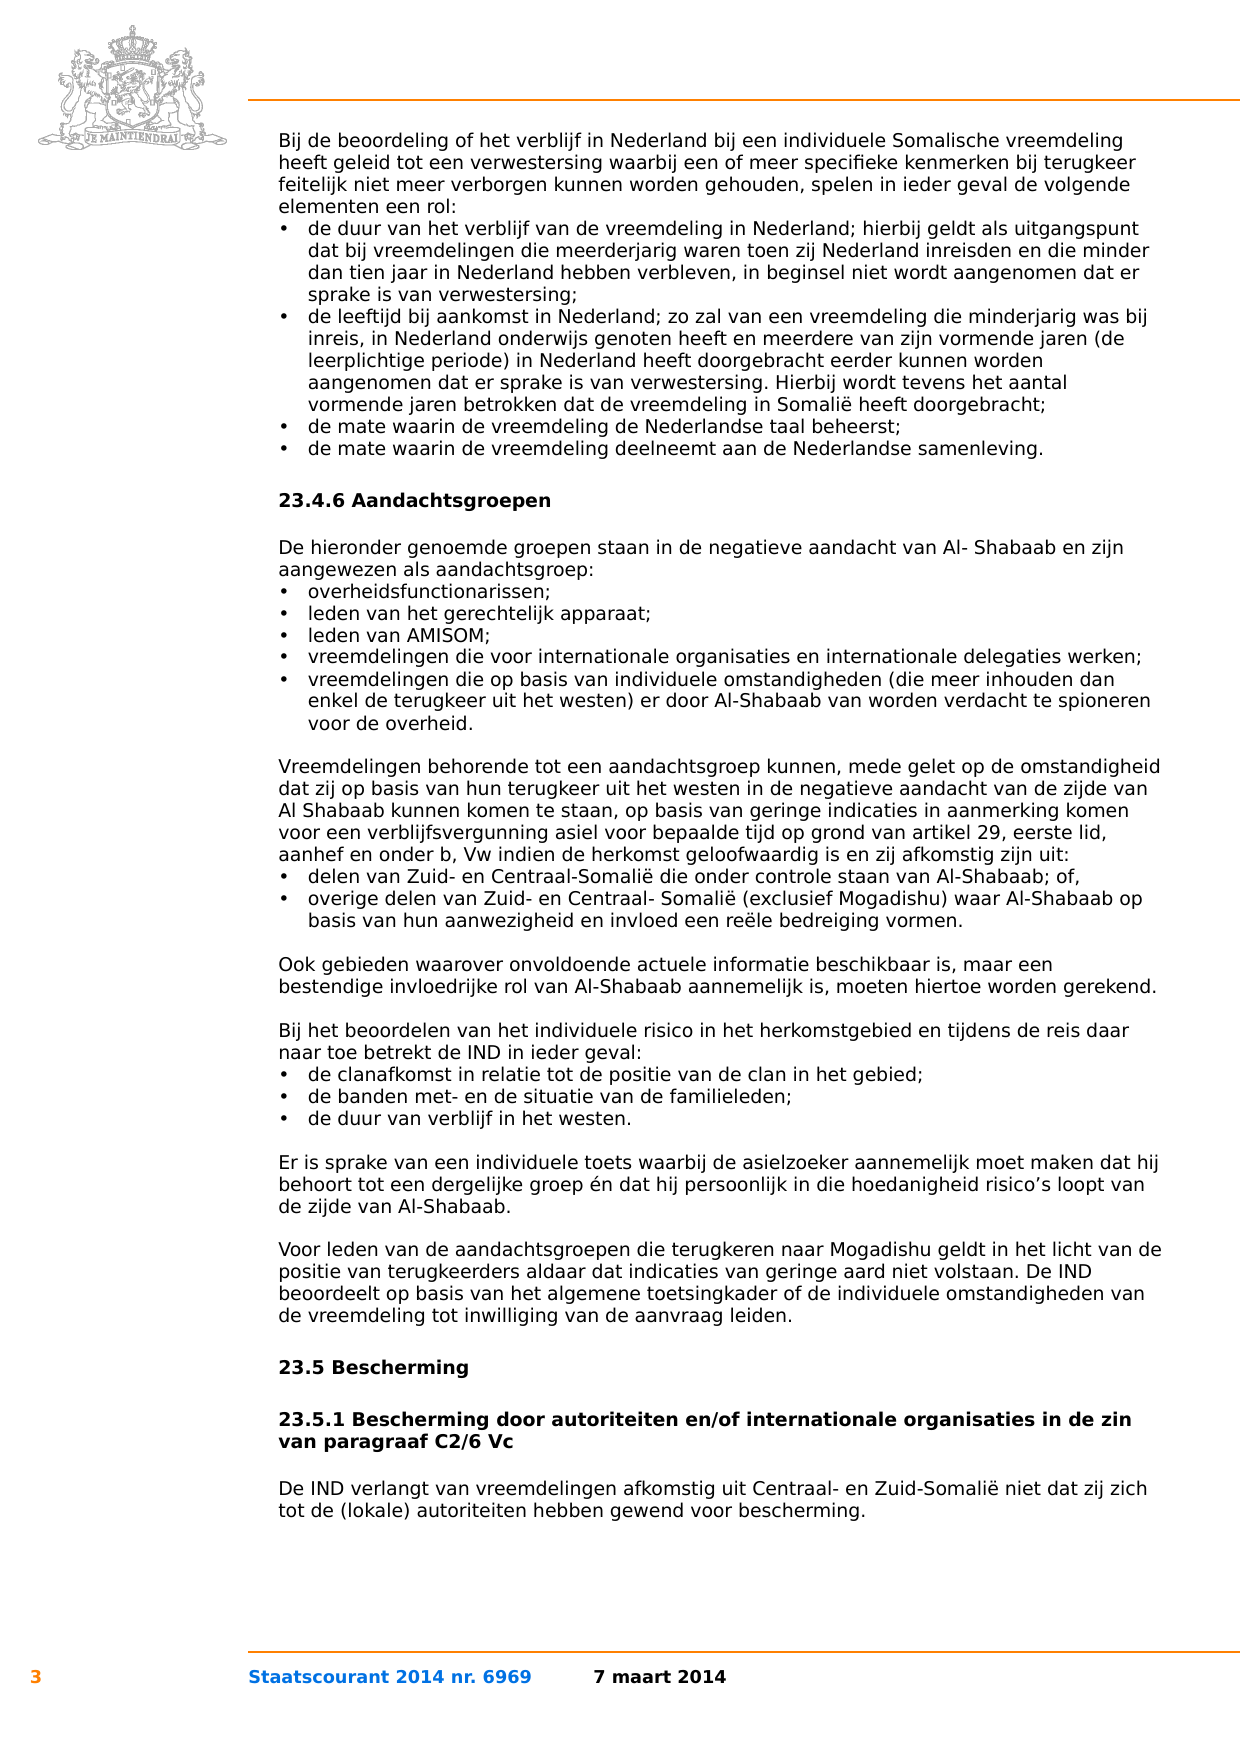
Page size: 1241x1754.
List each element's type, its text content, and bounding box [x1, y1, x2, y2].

picture [38, 25, 227, 150]
text De hieronder genoemde groepen staan in de negatieve aandacht van Al- Shabaab en zijn aangewezen als aandachtsgroep: [278, 537, 1163, 581]
text Bij het beoordelen van het individuele risico in het herkomstgebied en tijdens de reis daar naar toe betrekt de IND in ieder geval: [278, 1020, 1163, 1064]
subtitle 23.5.1 Bescherming door autoriteiten en/of internationale organisaties in de zin van paragraaf C2/6 Vc [278, 1409, 1163, 1453]
text • de banden met- en de situatie van de familieleden; [278, 1086, 1163, 1108]
text • de duur van het verblijf van de vreemdeling in Nederland; hierbij geldt als uitgangspunt dat bij vreemdelingen die meerderjarig waren toen zij Nederland inreisden en die minder dan tien jaar in Nederland hebben verbleven, in beginsel niet wordt aangenomen dat er sprake is van verwestersing; [278, 218, 1163, 306]
text • de duur van verblijf in het westen. [278, 1108, 1163, 1130]
text • leden van het gerechtelijk apparaat; [278, 602, 1163, 624]
text • vreemdelingen die op basis van individuele omstandigheden (die meer inhouden dan enkel de terugkeer uit het westen) er door Al-Shabaab van worden verdacht te spioneren voor de overheid. [278, 668, 1163, 734]
text • leden van AMISOM; [278, 624, 1163, 646]
text • vreemdelingen die voor internationale organisaties en internationale delegaties werken; [278, 646, 1163, 668]
text • de mate waarin de vreemdeling deelneemt aan de Nederlandse samenleving. [278, 438, 1163, 459]
text • de mate waarin de vreemdeling de Nederlandse taal beheerst; [278, 416, 1163, 438]
text De IND verlangt van vreemdelingen afkomstig uit Centraal- en Zuid-Somalië niet dat zij zich tot de (lokale) autoriteiten hebben gewend voor bescherming. [278, 1478, 1163, 1522]
text Voor leden van de aandachtsgroepen die terugkeren naar Mogadishu geldt in het licht van de positie van terugkeerders aldaar dat indicaties van geringe aard niet volstaan. De IND beoordeelt op basis van het algemene toetsingkader of de individuele omstandigheden van de vreemdeling tot inwilliging van de aanvraag leiden. [278, 1239, 1163, 1327]
text • delen van Zuid- en Centraal-Somalië die onder controle staan van Al-Shabaab; of, [278, 866, 1163, 888]
text Ook gebieden waarover onvoldoende actuele informatie beschikbaar is, maar een bestendige invloedrijke rol van Al-Shabaab aannemelijk is, moeten hiertoe worden gerekend. [278, 954, 1163, 998]
text • overige delen van Zuid- en Centraal- Somalië (exclusief Mogadishu) waar Al-Shabaab op basis van hun aanwezigheid en invloed een reële bedreiging vormen. [278, 888, 1163, 932]
text • overheidsfunctionarissen; [278, 581, 1163, 602]
text Er is sprake van een individuele toets waarbij de asielzoeker aannemelijk moet maken dat hij behoort tot een dergelijke groep én dat hij persoonlijk in die hoedanigheid risico’s loopt van de zijde van Al-Shabaab. [278, 1152, 1163, 1217]
text Vreemdelingen behorende tot een aandachtsgroep kunnen, mede gelet op de omstandigheid dat zij op basis van hun terugkeer uit het westen in de negatieve aandacht van de zijde van Al Shabaab kunnen komen te staan, op basis van geringe indicaties in aanmerking komen voor een verblijfsvergunning asiel voor bepaalde tijd op grond van artikel 29, eerste lid, aanhef en onder b, Vw indien de herkomst geloofwaardig is en zij afkomstig zijn uit: [278, 756, 1163, 866]
subtitle 23.5 Bescherming [278, 1357, 1163, 1379]
subtitle 23.4.6 Aandachtsgroepen [278, 489, 1163, 512]
text • de leeftijd bij aankomst in Nederland; zo zal van een vreemdeling die minderjarig was bij inreis, in Nederland onderwijs genoten heeft en meerdere van zijn vormende jaren (de leerplichtige periode) in Nederland heeft doorgebracht eerder kunnen worden aangenomen dat er sprake is van verwestersing. Hierbij wordt tevens het aantal vormende jaren betrokken dat de vreemdeling in Somalië heeft doorgebracht; [278, 306, 1163, 416]
text • de clanafkomst in relatie tot de positie van de clan in het gebied; [278, 1064, 1163, 1086]
text Bij de beoordeling of het verblijf in Nederland bij een individuele Somalische vreemdeling heeft geleid tot een verwestersing waarbij een of meer specifieke kenmerken bij terugkeer feitelijk niet meer verborgen kunnen worden gehouden, spelen in ieder geval de volgende elementen een rol: [278, 130, 1163, 218]
